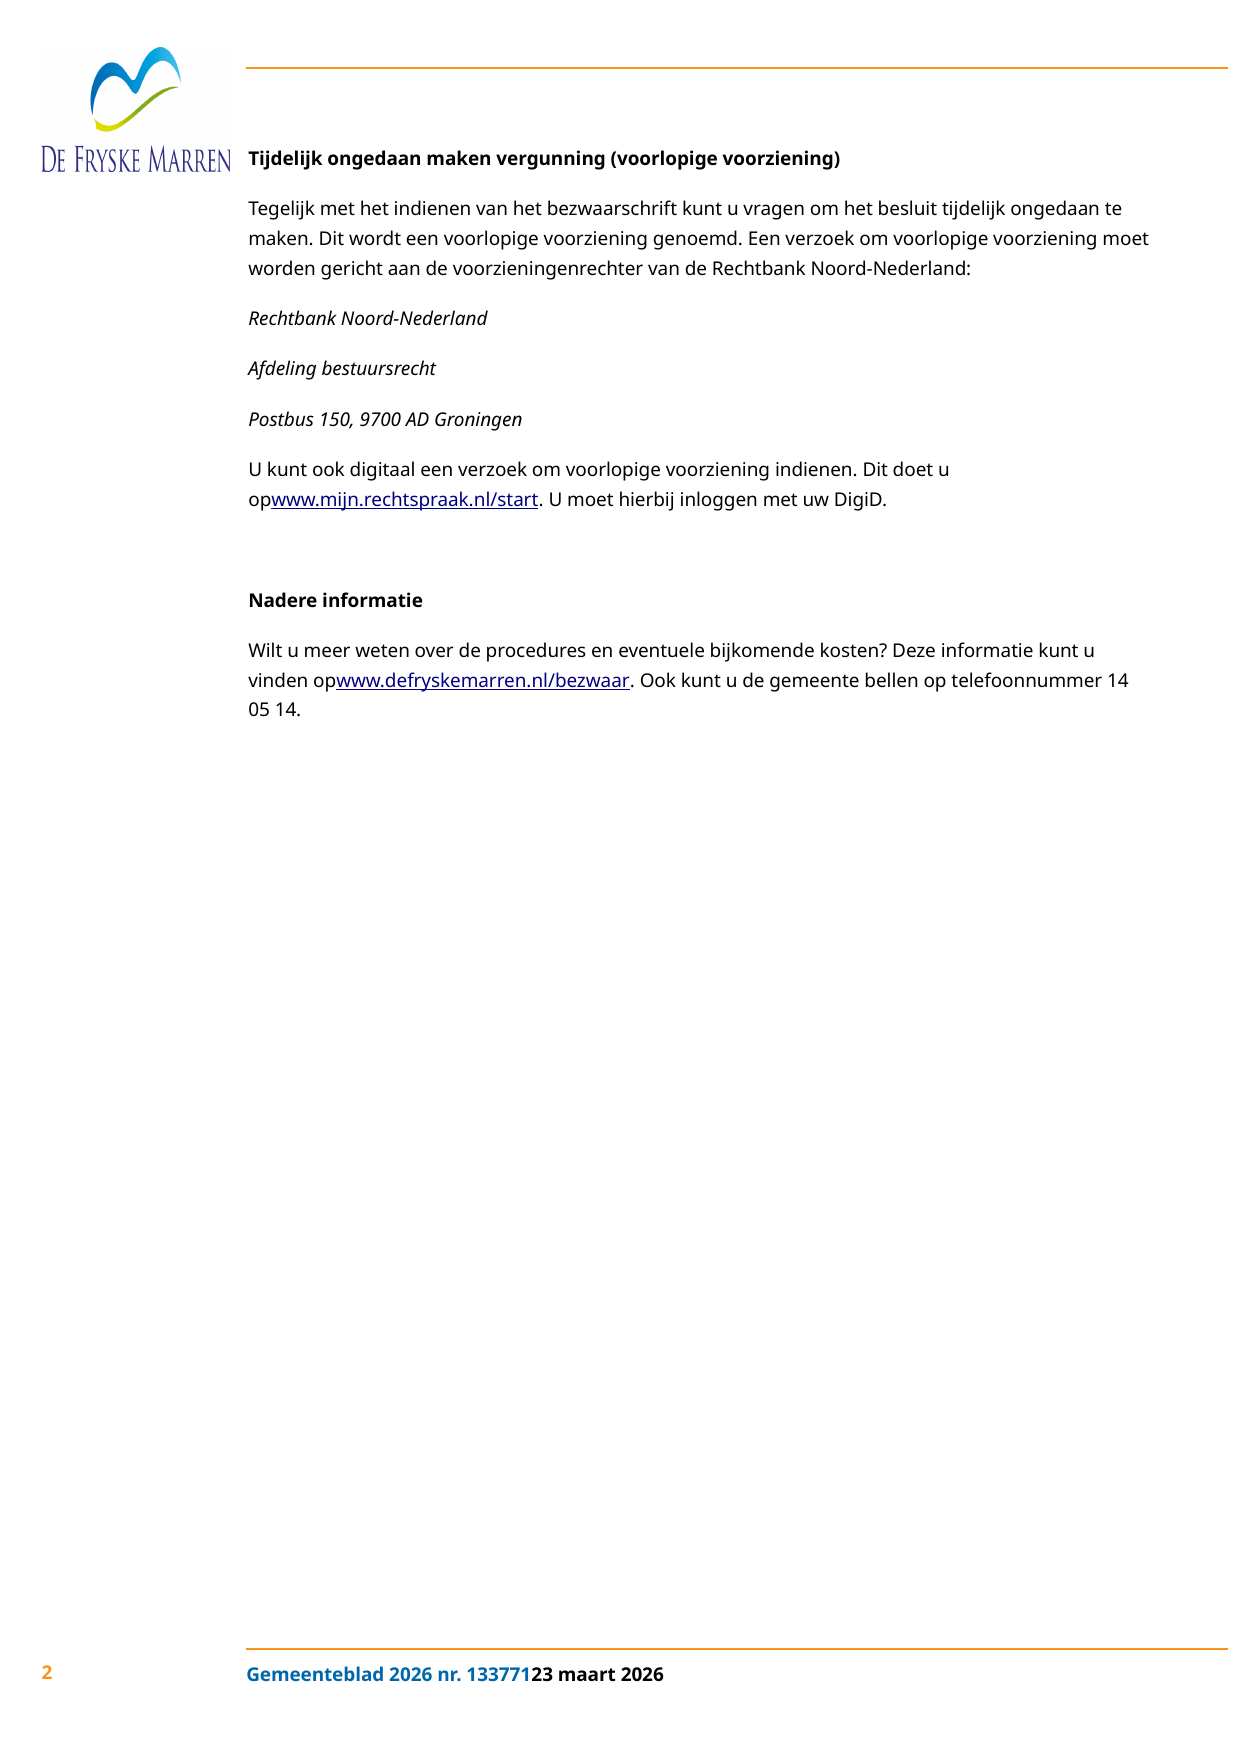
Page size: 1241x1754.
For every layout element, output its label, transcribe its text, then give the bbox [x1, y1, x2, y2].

text Nadere informatie [248, 587, 1152, 613]
text Afdeling bestuursrecht [248, 356, 1152, 381]
text Wilt u meer weten over de procedures en eventuele bijkomende kosten? Deze informatie kunt u vinden opwww.defryskemarren.nl/bezwaar. Ook kunt u de gemeente bellen op telefoonnummer 14 05 14. [248, 637, 1152, 722]
picture [41, 47, 231, 172]
text Tegelijk met het indienen van het bezwaarschrift kunt u vragen om het besluit tijdelijk ongedaan te maken. Dit wordt een voorlopige voorziening genoemd. Een verzoek om voorlopige voorziening moet worden gericht aan de voorzieningenrechter van de Rechtbank Noord-Nederland: [248, 196, 1152, 281]
text U kunt ook digitaal een verzoek om voorlopige voorziening indienen. Dit doet u opwww.mijn.rechtspraak.nl/start. U moet hierbij inloggen met uw DigiD. [248, 456, 1152, 512]
text Tijdelijk ongedaan maken vergunning (voorlopige voorziening) [248, 145, 1152, 171]
text Rechtbank Noord-Nederland [248, 305, 1152, 331]
text Postbus 150, 9700 AD Groningen [248, 406, 1152, 432]
